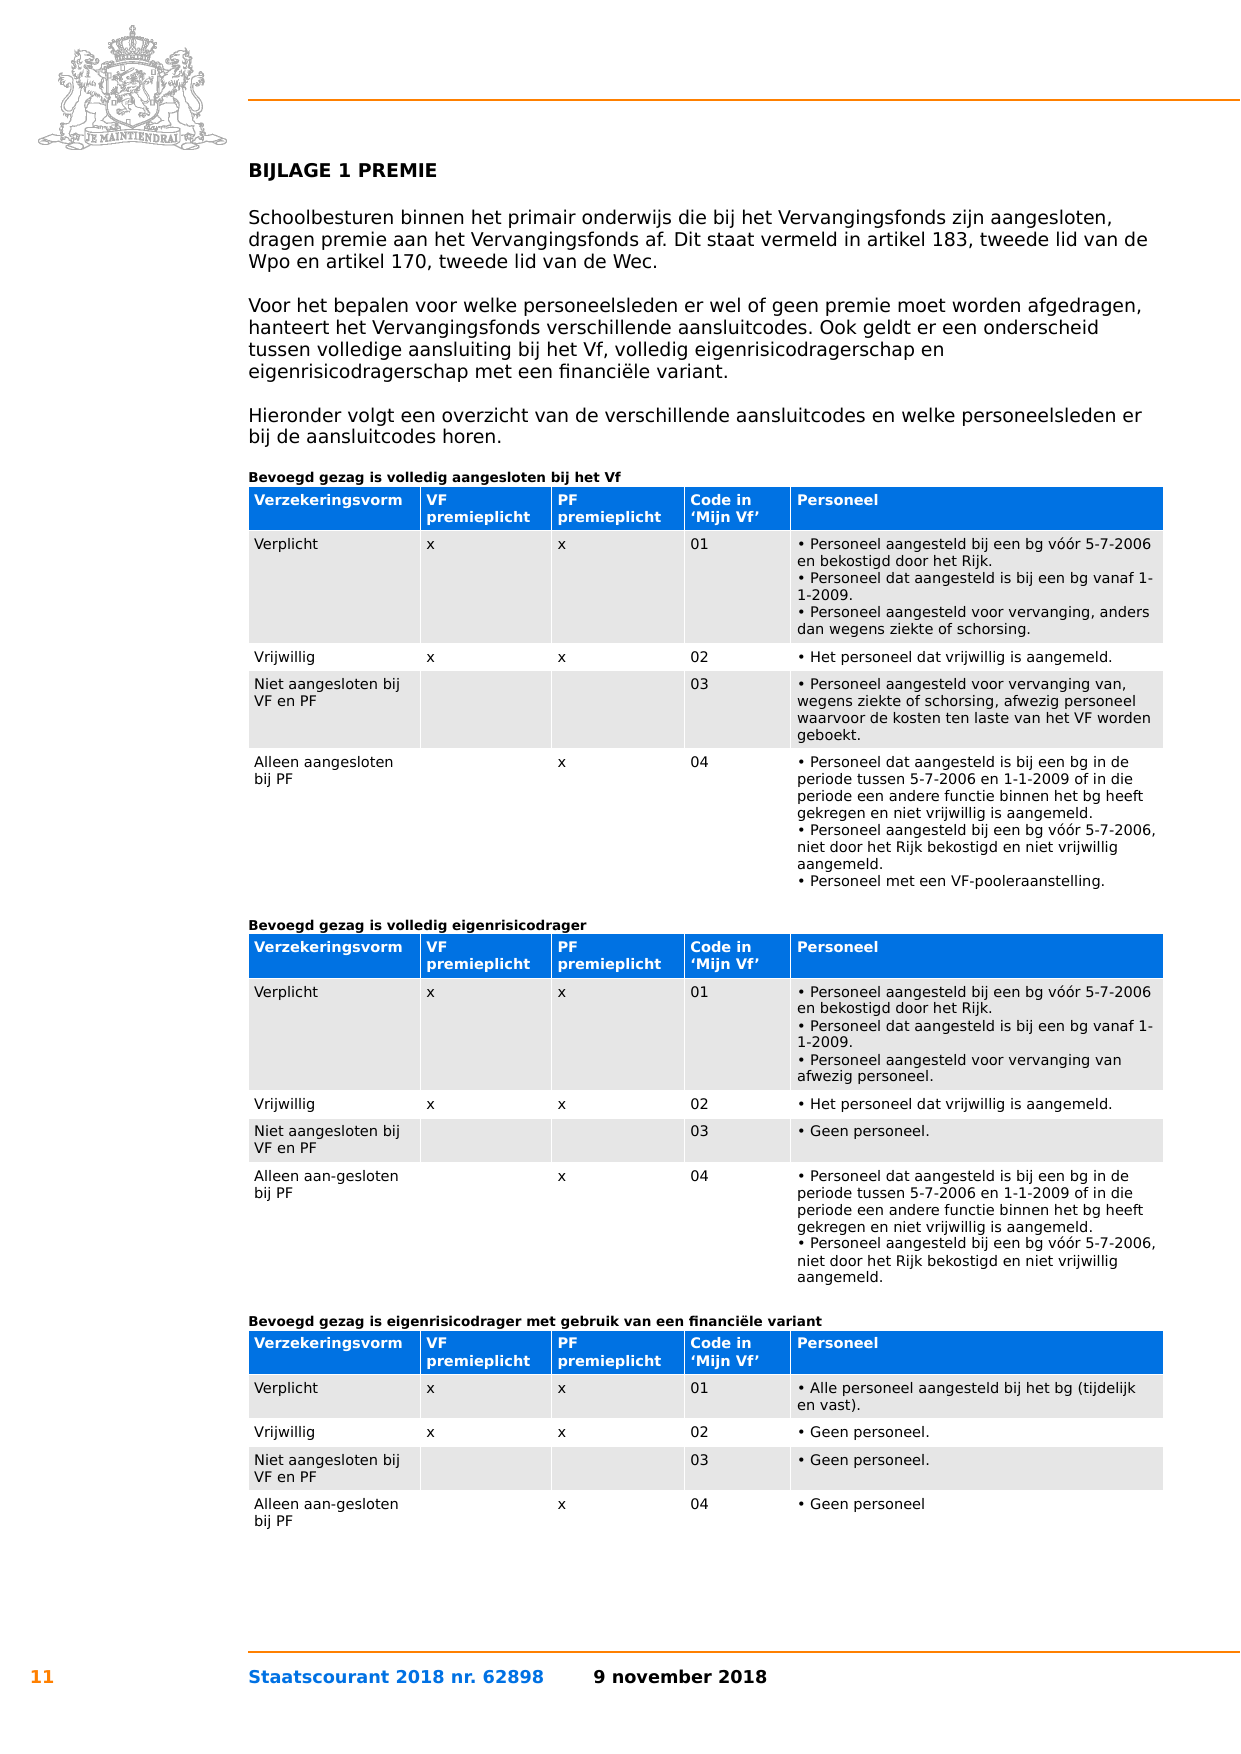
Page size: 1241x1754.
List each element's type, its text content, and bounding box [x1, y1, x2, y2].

table_cell 03 [685, 1447, 790, 1490]
table_cell PF premieplicht [552, 934, 684, 978]
table_cell x [421, 979, 551, 1090]
table_cell • Personeel dat aangesteld is bij een bg in de periode tussen 5-7-2006 en 1-1-2009 of in die periode een andere functie binnen het bg heeft gekregen en niet vrijwillig is aangemeld. • Personeel aangesteld bij een bg vóór 5-7-2006, niet door het Rijk bekostigd en niet vrijwillig aangemeld. • Personeel met een VF-pooleraanstelling. [791, 750, 1163, 895]
table_cell x [421, 1420, 551, 1446]
table_cell Verzekeringsvorm [249, 1331, 420, 1374]
table_cell x [421, 531, 551, 643]
table_cell Vrijwillig [249, 1091, 420, 1117]
table_cell Alleen aan-gesloten bij PF [249, 1163, 420, 1291]
table_cell [421, 1163, 551, 1291]
table_cell Vrijwillig [249, 644, 420, 670]
subtitle BIJLAGE 1 PREMIE [248, 160, 1163, 182]
table_cell Personeel [791, 934, 1163, 978]
table_cell [421, 671, 551, 748]
table_cell x [421, 1091, 551, 1117]
table_cell Personeel [791, 1331, 1163, 1374]
table_cell Niet aangesloten bij VF en PF [249, 1119, 420, 1162]
table_cell Verzekeringsvorm [249, 934, 420, 978]
table_cell x [552, 979, 684, 1090]
table_cell [552, 1119, 684, 1162]
table_cell 04 [685, 1163, 790, 1291]
text Voor het bepalen voor welke personeelsleden er wel of geen premie moet worden afgedragen, hanteert het Vervangingsfonds verschillende aansluitcodes. Ook geldt er een onderscheid tussen volledige aansluiting bij het Vf, volledig eigenrisicodragerschap en eigenrisicodragerschap met een financiële variant. [248, 295, 1163, 383]
picture [38, 25, 227, 150]
table_cell 02 [685, 644, 790, 670]
table_cell 04 [685, 750, 790, 895]
table_cell • Geen personeel. [791, 1420, 1163, 1446]
table_cell 03 [685, 671, 790, 748]
table_cell 02 [685, 1420, 790, 1446]
text Schoolbesturen binnen het primair onderwijs die bij het Vervangingsfonds zijn aangesloten, dragen premie aan het Vervangingsfonds af. Dit staat vermeld in artikel 183, tweede lid van de Wpo en artikel 170, tweede lid van de Wec. [248, 207, 1163, 273]
table_cell • Het personeel dat vrijwillig is aangemeld. [791, 1091, 1163, 1117]
table_cell • Personeel dat aangesteld is bij een bg in de periode tussen 5-7-2006 en 1-1-2009 of in die periode een andere functie binnen het bg heeft gekregen en niet vrijwillig is aangemeld. • Personeel aangesteld bij een bg vóór 5-7-2006, niet door het Rijk bekostigd en niet vrijwillig aangemeld. [791, 1163, 1163, 1291]
table_cell Personeel [791, 487, 1163, 530]
table_cell [552, 671, 684, 748]
table_cell x [552, 750, 684, 895]
table_cell Code in ‘Mijn Vf’ [685, 487, 790, 530]
table_cell • Geen personeel. [791, 1447, 1163, 1490]
table_cell x [552, 644, 684, 670]
table_cell 01 [685, 979, 790, 1090]
table_cell • Geen personeel [791, 1491, 1163, 1534]
table_cell Verplicht [249, 979, 420, 1090]
table_cell Niet aangesloten bij VF en PF [249, 1447, 420, 1490]
table_cell Alleen aan-gesloten bij PF [249, 1491, 420, 1534]
table_cell x [552, 1163, 684, 1291]
table_cell [421, 1119, 551, 1162]
table_cell x [552, 531, 684, 643]
table_cell Alleen aangesloten bij PF [249, 750, 420, 895]
table_cell [552, 1447, 684, 1490]
table_cell 02 [685, 1091, 790, 1117]
table_cell x [421, 644, 551, 670]
table_cell x [552, 1420, 684, 1446]
table_cell 01 [685, 1375, 790, 1418]
table_cell Verplicht [249, 1375, 420, 1418]
table_cell • Personeel aangesteld bij een bg vóór 5-7-2006 en bekostigd door het Rijk. • Personeel dat aangesteld is bij een bg vanaf 1-1-2009. • Personeel aangesteld voor vervanging van afwezig personeel. [791, 979, 1163, 1090]
table_cell PF premieplicht [552, 487, 684, 530]
table_cell [421, 1447, 551, 1490]
table_cell [421, 1491, 551, 1534]
table_cell Code in ‘Mijn Vf’ [685, 934, 790, 978]
table_cell • Personeel aangesteld bij een bg vóór 5-7-2006 en bekostigd door het Rijk. • Personeel dat aangesteld is bij een bg vanaf 1-1-2009. • Personeel aangesteld voor vervanging, anders dan wegens ziekte of schorsing. [791, 531, 1163, 643]
table_cell • Geen personeel. [791, 1119, 1163, 1162]
table_header Bevoegd gezag is eigenrisicodrager met gebruik van een financiële variant [248, 1314, 1163, 1330]
table_cell • Alle personeel aangesteld bij het bg (tijdelijk en vast). [791, 1375, 1163, 1418]
table_cell VF premieplicht [421, 934, 551, 978]
table_cell 04 [685, 1491, 790, 1534]
table_cell 01 [685, 531, 790, 643]
table_cell VF premieplicht [421, 1331, 551, 1374]
table_cell Vrijwillig [249, 1420, 420, 1446]
table_cell x [552, 1375, 684, 1418]
table_cell 03 [685, 1119, 790, 1162]
table_header Bevoegd gezag is volledig aangesloten bij het Vf [248, 470, 1163, 486]
table_cell x [552, 1091, 684, 1117]
table_cell Verplicht [249, 531, 420, 643]
text Hieronder volgt een overzicht van de verschillende aansluitcodes en welke personeelsleden er bij de aansluitcodes horen. [248, 404, 1163, 448]
table_cell VF premieplicht [421, 487, 551, 530]
table_cell x [552, 1491, 684, 1534]
table_header Bevoegd gezag is volledig eigenrisicodrager [248, 918, 1163, 933]
table_cell Niet aangesloten bij VF en PF [249, 671, 420, 748]
table_cell • Personeel aangesteld voor vervanging van, wegens ziekte of schorsing, afwezig personeel waarvoor de kosten ten laste van het VF worden geboekt. [791, 671, 1163, 748]
table_cell [421, 750, 551, 895]
table_cell • Het personeel dat vrijwillig is aangemeld. [791, 644, 1163, 670]
table_cell Code in ‘Mijn Vf’ [685, 1331, 790, 1374]
table_cell Verzekeringsvorm [249, 487, 420, 530]
table_cell x [421, 1375, 551, 1418]
table_cell PF premieplicht [552, 1331, 684, 1374]
